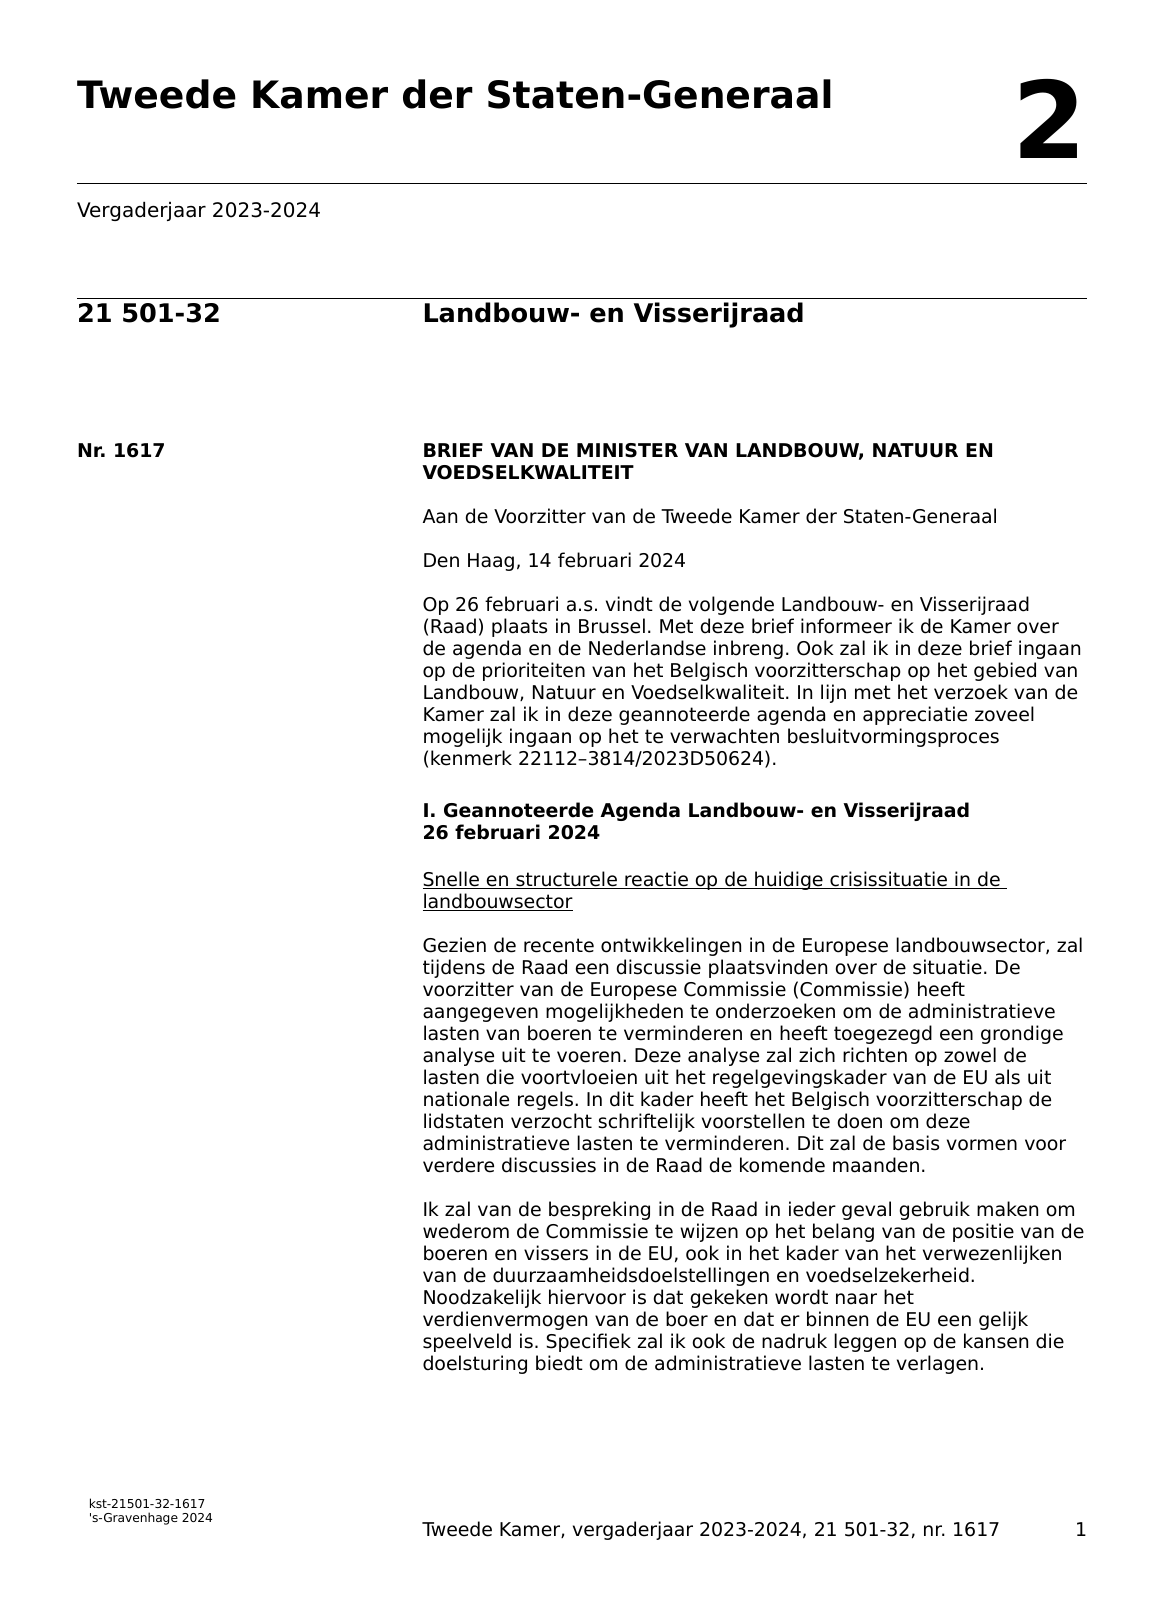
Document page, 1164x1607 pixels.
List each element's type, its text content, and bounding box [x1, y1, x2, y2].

subtitle I. Geannoteerde Agenda Landbouw- en Visserijraad 26 februari 2024 [422, 800, 1087, 844]
text Gezien de recente ontwikkelingen in de Europese landbouwsector, zal tijdens de Raad een discussie plaatsvinden over de situatie. De voorzitter van de Europese Commissie (Commissie) heeft aangegeven mogelijkheden te onderzoeken om de administratieve lasten van boeren te verminderen en heeft toegezegd een grondige analyse uit te voeren. Deze analyse zal zich richten op zowel de lasten die voortvloeien uit het regelgevingskader van de EU als uit nationale regels. In dit kader heeft het Belgisch voorzitterschap de lidstaten verzocht schriftelijk voorstellen te doen om deze administratieve lasten te verminderen. Dit zal de basis vormen voor verdere discussies in de Raad de komende maanden. [422, 935, 1087, 1177]
text Ik zal van de bespreking in de Raad in ieder geval gebruik maken om wederom de Commissie te wijzen op het belang van de positie van de boeren en vissers in de EU, ook in het kader van het verwezenlijken van de duurzaamheidsdoelstellingen en voedselzekerheid. Noodzakelijk hiervoor is dat gekeken wordt naar het verdienvermogen van de boer en dat er binnen de EU een gelijk speelveld is. Specifiek zal ik ook de nadruk leggen op de kansen die doelsturing biedt om de administratieve lasten te verlagen. [422, 1199, 1087, 1375]
text Aan de Voorzitter van de Tweede Kamer der Staten-Generaal [422, 506, 1087, 528]
text Op 26 februari a.s. vindt de volgende Landbouw- en Visserijraad (Raad) plaats in Brussel. Met deze brief informeer ik de Kamer over de agenda en de Nederlandse inbreng. Ook zal ik in deze brief ingaan op de prioriteiten van het Belgisch voorzitterschap op het gebied van Landbouw, Natuur en Voedselkwaliteit. In lijn met het verzoek van de Kamer zal ik in deze geannoteerde agenda en appreciatie zoveel mogelijk ingaan op het te verwachten besluitvormingsproces (kenmerk 22112–3814/2023D50624). [422, 594, 1087, 770]
subtitle 21 501-32 Landbouw- en Visserijraad [77, 299, 1087, 329]
text kst-21501-32-1617 [88, 1497, 323, 1511]
table_cell Vergaderjaar 2023-2024 [77, 184, 1087, 298]
text 's-Gravenhage 2024 [88, 1511, 323, 1525]
subtitle Snelle en structurele reactie op de huidige crisissituatie in de landbouwsector [422, 869, 1087, 913]
text Den Haag, 14 februari 2024 [422, 550, 1087, 572]
table_header 2 [886, 59, 1087, 183]
table_header Tweede Kamer der Staten-Generaal [77, 59, 886, 183]
subtitle Nr. 1617 BRIEF VAN DE MINISTER VAN LANDBOUW, NATUUR EN VOEDSELKWALITEIT [77, 440, 1087, 484]
